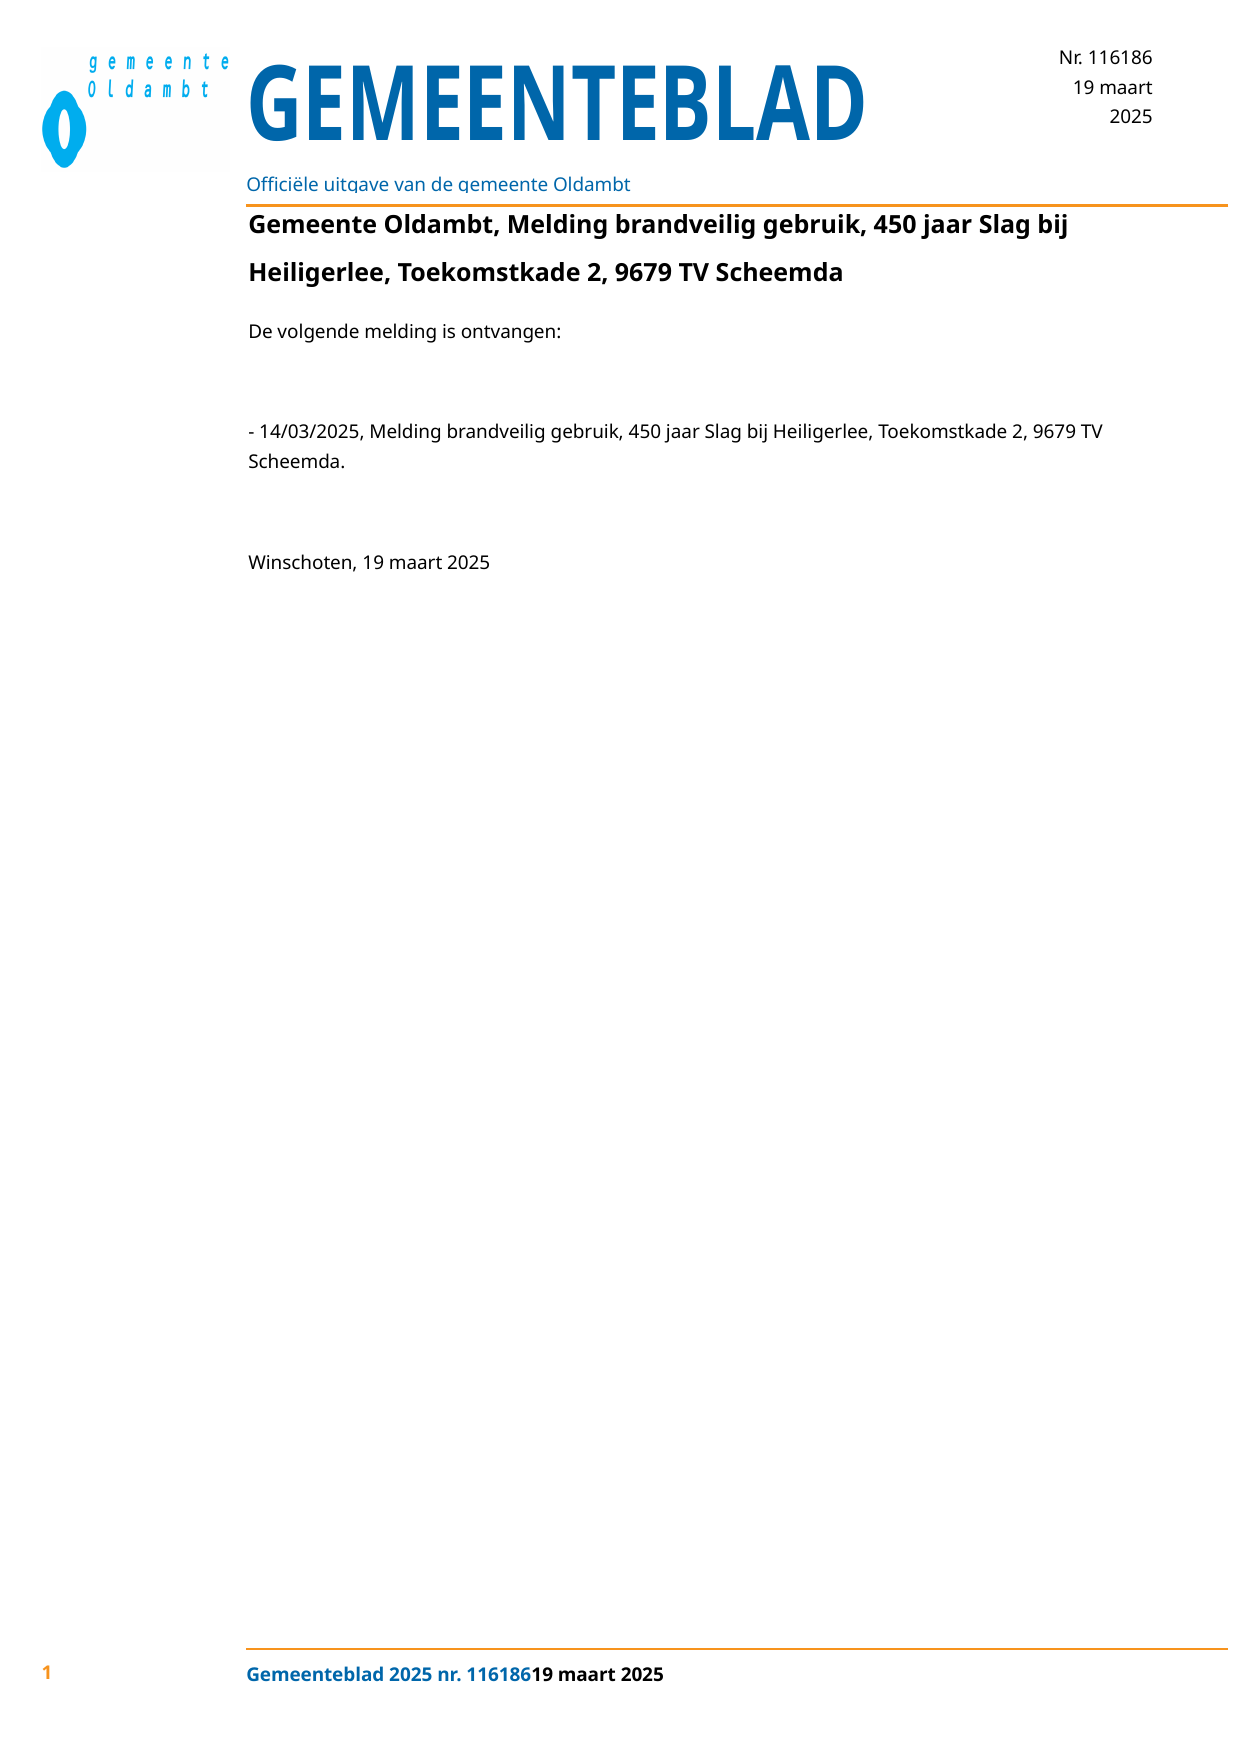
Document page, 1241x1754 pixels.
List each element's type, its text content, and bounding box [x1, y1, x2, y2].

picture [41, 47, 231, 172]
text Gemeente Oldambt, Melding brandveilig gebruik, 450 jaar Slag bij Heiligerlee, Toekomstkade 2, 9679 TV Scheemda [248, 207, 1152, 288]
text Winschoten, 19 maart 2025 [248, 549, 1152, 575]
text De volgende melding is ontvangen: [248, 318, 1152, 344]
text - 14/03/2025, Melding brandveilig gebruik, 450 jaar Slag bij Heiligerlee, Toekomstkade 2, 9679 TV Scheemda. [248, 419, 1152, 474]
